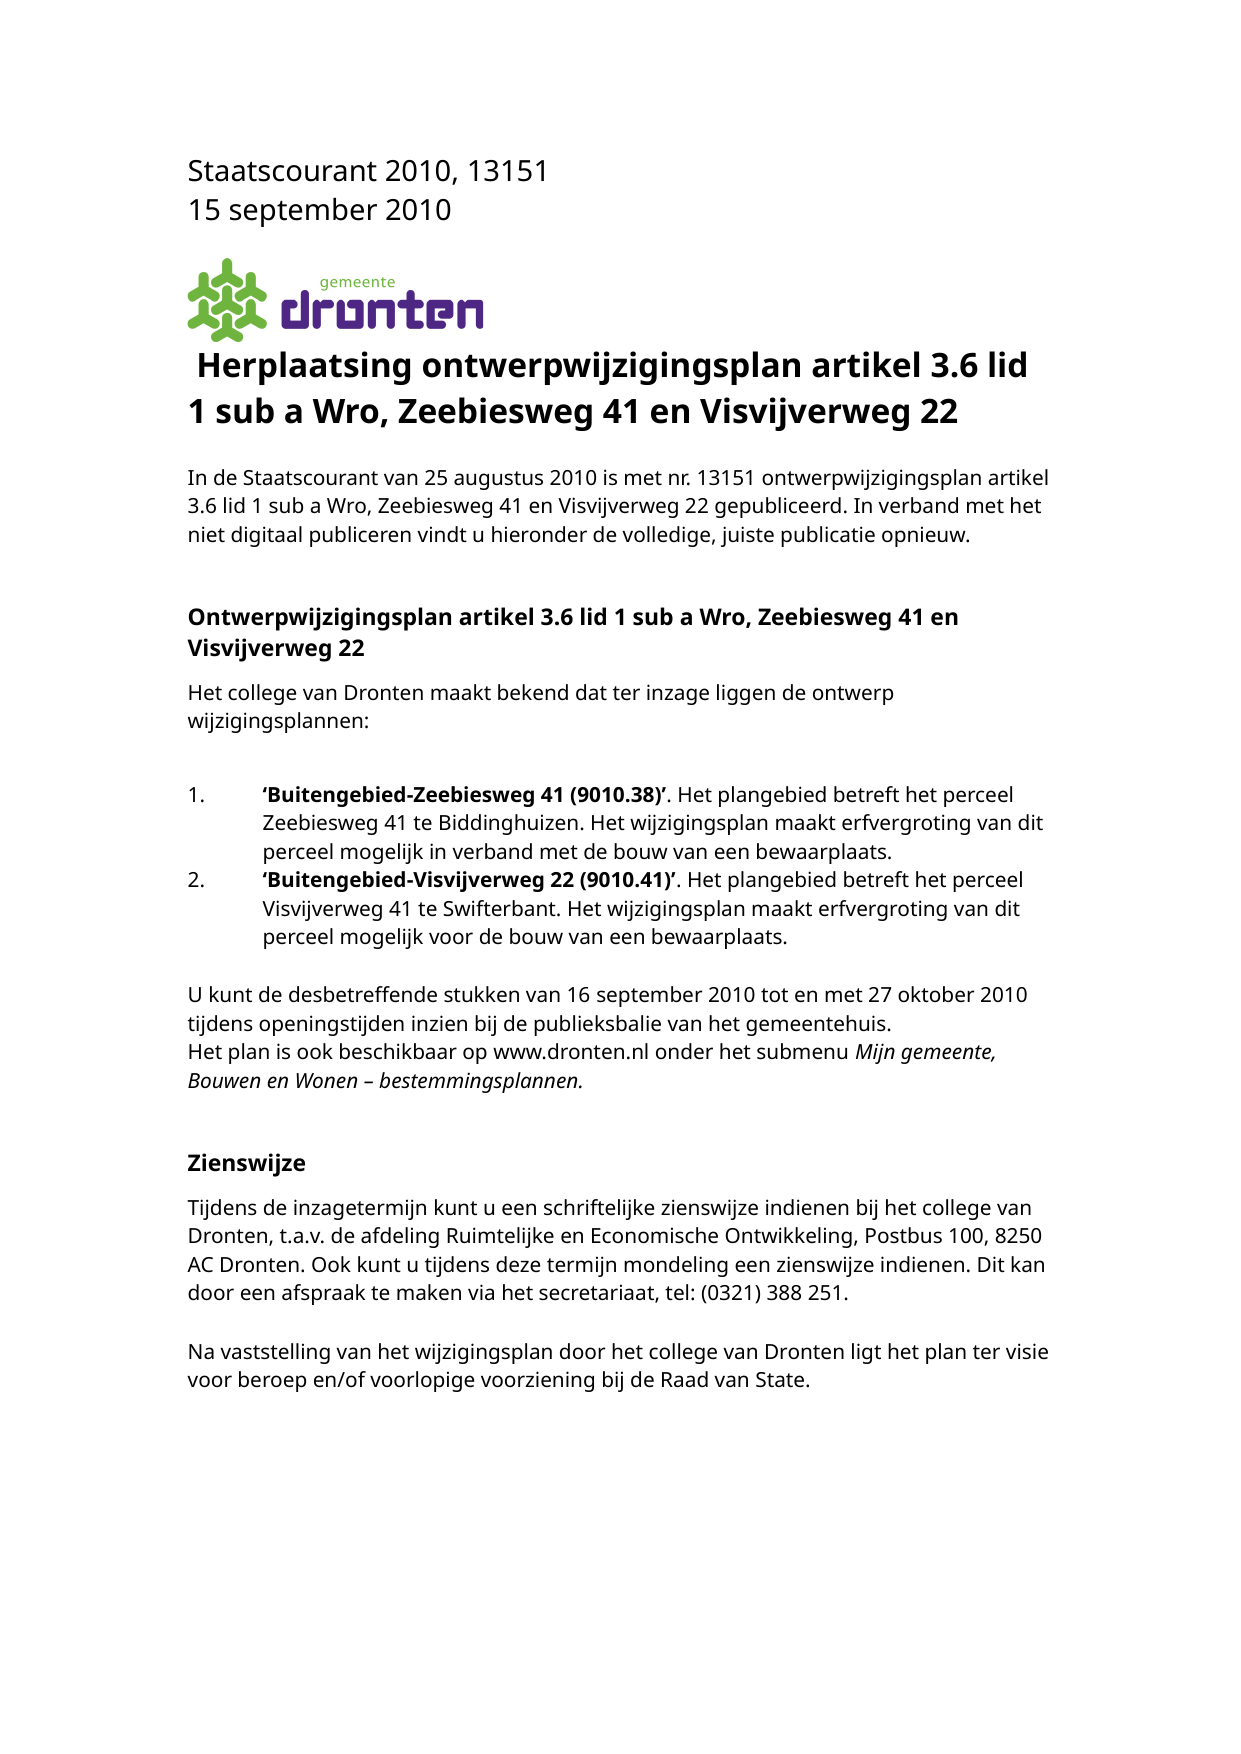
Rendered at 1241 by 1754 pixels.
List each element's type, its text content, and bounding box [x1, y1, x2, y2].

text In de Staatscourant van 25 augustus 2010 is met nr. 13151 ontwerpwijzigingsplan artikel 3.6 lid 1 sub a Wro, Zeebiesweg 41 en Visvijverweg 22 gepubliceerd. In verband met het niet digitaal publiceren vindt u hieronder de volledige, juiste publicatie opnieuw. [187, 463, 1053, 548]
picture [187, 258, 484, 342]
text Staatscourant 2010, 13151 [187, 150, 1053, 190]
text U kunt de desbetreffende stukken van 16 september 2010 tot en met 27 oktober 2010 tijdens openingstijden inzien bij de publieksbalie van het gemeentehuis. [187, 981, 1053, 1037]
list ‘Buitengebied-Visvijverweg 22 (9010.41)’. Het plangebied betreft het perceel Visvijverweg 41 te Swifterbant. Het wijzigingsplan maakt erfvergroting van dit perceel mogelijk voor de bouw van een bewaarplaats. [187, 865, 1053, 951]
text 15 september 2010 [187, 190, 1053, 229]
subtitle Ontwerpwijzigingsplan artikel 3.6 lid 1 sub a Wro, Zeebiesweg 41 en Visvijverweg 22 [187, 601, 1053, 663]
text Tijdens de inzagetermijn kunt u een schriftelijke zienswijze indienen bij het college van Dronten, t.a.v. de afdeling Ruimtelijke en Economische Ontwikkeling, Postbus 100, 8250 AC Dronten. Ook kunt u tijdens deze termijn mondeling een zienswijze indienen. Dit kan door een afspraak te maken via het secretariaat, tel: (0321) 388 251. [187, 1193, 1053, 1307]
list ‘Buitengebied-Zeebiesweg 41 (9010.38)’. Het plangebied betreft het perceel Zeebiesweg 41 te Biddinghuizen. Het wijzigingsplan maakt erfvergroting van dit perceel mogelijk in verband met de bouw van een bewaarplaats. [187, 780, 1053, 865]
subtitle Herplaatsing ontwerpwijzigingsplan artikel 3.6 lid 1 sub a Wro, Zeebiesweg 41 en Visvijverweg 22 [187, 271, 1053, 433]
subtitle Zienswijze [187, 1147, 1053, 1178]
text Het plan is ook beschikbaar op www.dronten.nl onder het submenu Mijn gemeente, Bouwen en Wonen – bestemmingsplannen. [187, 1037, 1053, 1094]
text Na vaststelling van het wijzigingsplan door het college van Dronten ligt het plan ter visie voor beroep en/of voorlopige voorziening bij de Raad van State. [187, 1337, 1053, 1394]
text Het college van Dronten maakt bekend dat ter inzage liggen de ontwerp wijzigingsplannen: [187, 678, 1053, 735]
